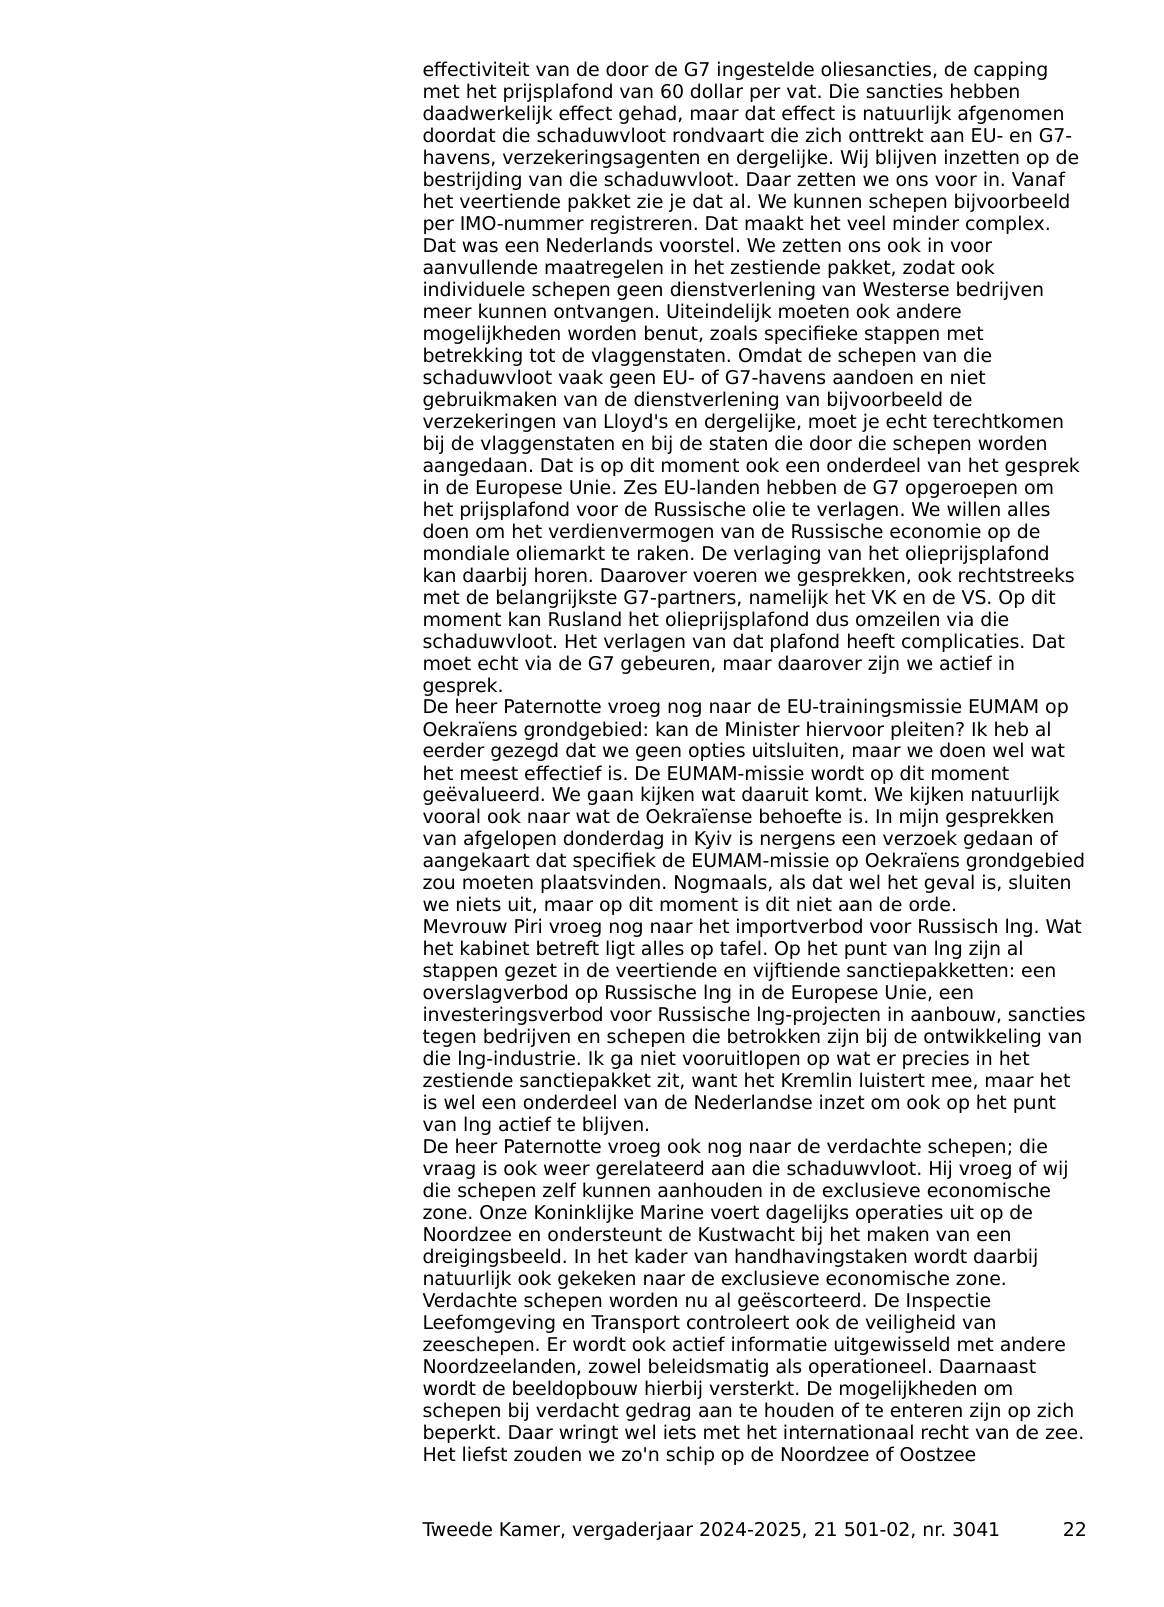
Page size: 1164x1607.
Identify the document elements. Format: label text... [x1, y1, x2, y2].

text De heer Paternotte vroeg ook nog naar de verdachte schepen; die vraag is ook weer gerelateerd aan die schaduwvloot. Hij vroeg of wij die schepen zelf kunnen aanhouden in de exclusieve economische zone. Onze Koninklijke Marine voert dagelijks operaties uit op de Noordzee en ondersteunt de Kustwacht bij het maken van een dreigingsbeeld. In het kader van handhavingstaken wordt daarbij natuurlijk ook gekeken naar de exclusieve economische zone. Verdachte schepen worden nu al geëscorteerd. De Inspectie Leefomgeving en Transport controleert ook de veiligheid van zeeschepen. Er wordt ook actief informatie uitgewisseld met andere Noordzeelanden, zowel beleidsmatig als operationeel. Daarnaast wordt de beeldopbouw hierbij versterkt. De mogelijkheden om schepen bij verdacht gedrag aan te houden of te enteren zijn op zich beperkt. Daar wringt wel iets met het internationaal recht van de zee. Het liefst zouden we zo'n schip op de Noordzee of Oostzee [422, 1136, 1087, 1466]
text Mevrouw Piri vroeg nog naar het importverbod voor Russisch lng. Wat het kabinet betreft ligt alles op tafel. Op het punt van lng zijn al stappen gezet in de veertiende en vijftiende sanctiepakketten: een overslagverbod op Russische lng in de Europese Unie, een investeringsverbod voor Russische lng-projecten in aanbouw, sancties tegen bedrijven en schepen die betrokken zijn bij de ontwikkeling van die lng-industrie. Ik ga niet vooruitlopen op wat er precies in het zestiende sanctiepakket zit, want het Kremlin luistert mee, maar het is wel een onderdeel van de Nederlandse inzet om ook op het punt van lng actief te blijven. [422, 916, 1087, 1136]
text De heer Paternotte vroeg nog naar de EU-trainingsmissie EUMAM op Oekraïens grondgebied: kan de Minister hiervoor pleiten? Ik heb al eerder gezegd dat we geen opties uitsluiten, maar we doen wel wat het meest effectief is. De EUMAM-missie wordt op dit moment geëvalueerd. We gaan kijken wat daaruit komt. We kijken natuurlijk vooral ook naar wat de Oekraïense behoefte is. In mijn gesprekken van afgelopen donderdag in Kyiv is nergens een verzoek gedaan of aangekaart dat specifiek de EUMAM-missie op Oekraïens grondgebied zou moeten plaatsvinden. Nogmaals, als dat wel het geval is, sluiten we niets uit, maar op dit moment is dit niet aan de orde. [422, 696, 1087, 916]
text effectiviteit van de door de G7 ingestelde oliesancties, de capping met het prijsplafond van 60 dollar per vat. Die sancties hebben daadwerkelijk effect gehad, maar dat effect is natuurlijk afgenomen doordat die schaduwvloot rondvaart die zich onttrekt aan EU- en G7-havens, verzekeringsagenten en dergelijke. Wij blijven inzetten op de bestrijding van die schaduwvloot. Daar zetten we ons voor in. Vanaf het veertiende pakket zie je dat al. We kunnen schepen bijvoorbeeld per IMO-nummer registreren. Dat maakt het veel minder complex. Dat was een Nederlands voorstel. We zetten ons ook in voor aanvullende maatregelen in het zestiende pakket, zodat ook individuele schepen geen dienstverlening van Westerse bedrijven meer kunnen ontvangen. Uiteindelijk moeten ook andere mogelijkheden worden benut, zoals specifieke stappen met betrekking tot de vlaggenstaten. Omdat de schepen van die schaduwvloot vaak geen EU- of G7-havens aandoen en niet gebruikmaken van de dienstverlening van bijvoorbeeld de verzekeringen van Lloyd's en dergelijke, moet je echt terechtkomen bij de vlaggenstaten en bij de staten die door die schepen worden aangedaan. Dat is op dit moment ook een onderdeel van het gesprek in de Europese Unie. Zes EU-landen hebben de G7 opgeroepen om het prijsplafond voor de Russische olie te verlagen. We willen alles doen om het verdienvermogen van de Russische economie op de mondiale oliemarkt te raken. De verlaging van het olieprijsplafond kan daarbij horen. Daarover voeren we gesprekken, ook rechtstreeks met de belangrijkste G7-partners, namelijk het VK en de VS. Op dit moment kan Rusland het olieprijsplafond dus omzeilen via die schaduwvloot. Het verlagen van dat plafond heeft complicaties. Dat moet echt via de G7 gebeuren, maar daarover zijn we actief in gesprek. [422, 59, 1087, 696]
